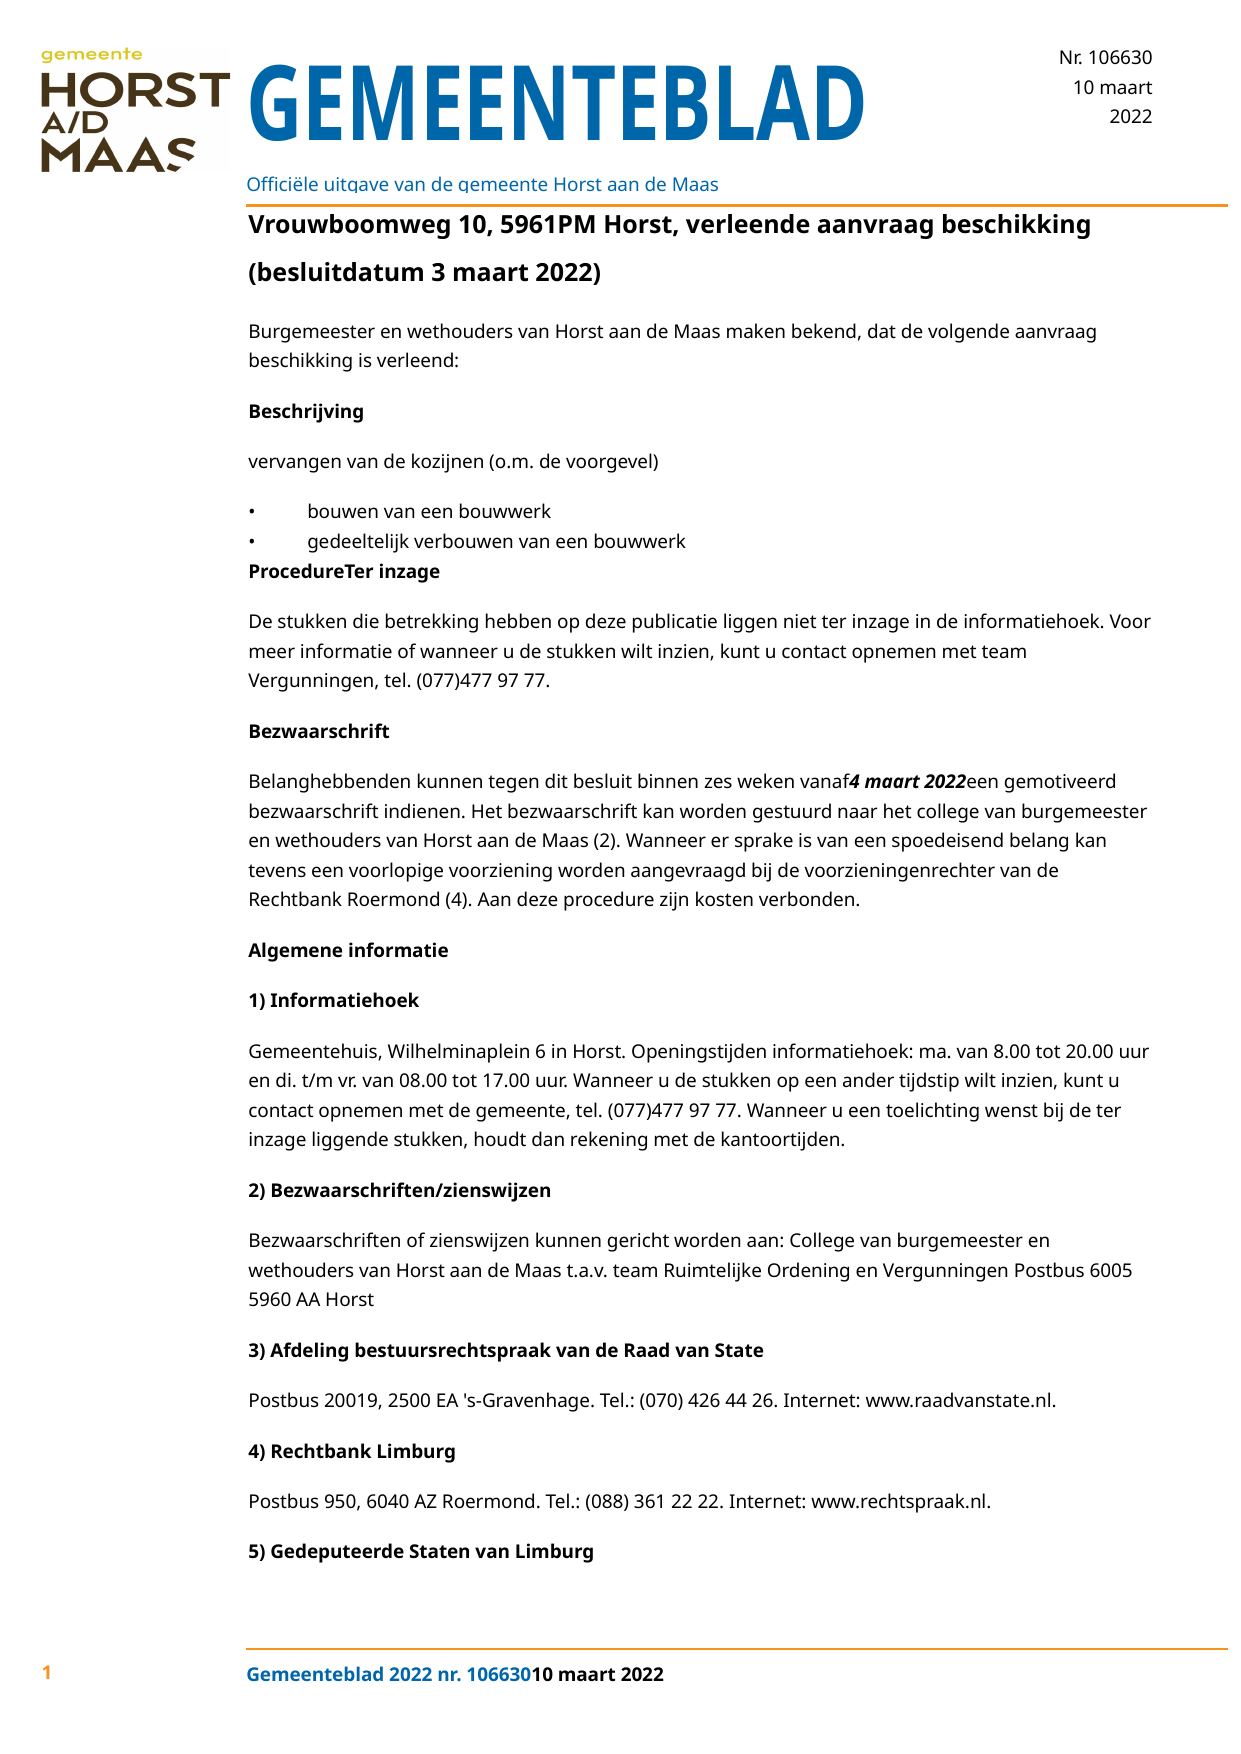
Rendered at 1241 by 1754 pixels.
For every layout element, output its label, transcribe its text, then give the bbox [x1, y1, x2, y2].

text 1) Informatiehoek [248, 987, 1152, 1013]
text Postbus 20019, 2500 EA 's-Gravenhage. Tel.: (070) 426 44 26. Internet: www.raadvanstate.nl. [248, 1387, 1152, 1413]
text 4) Rechtbank Limburg [248, 1438, 1152, 1464]
text Gemeentehuis, Wilhelminaplein 6 in Horst. Openingstijden informatiehoek: ma. van 8.00 tot 20.00 uur en di. t/m vr. van 08.00 tot 17.00 uur. Wanneer u de stukken op een ander tijdstip wilt inzien, kunt u contact opnemen met de gemeente, tel. (077)477 97 77. Wanneer u een toelichting wenst bij de ter inzage liggende stukken, houdt dan rekening met de kantoortijden. [248, 1038, 1152, 1152]
text 5) Gedeputeerde Staten van Limburg [248, 1539, 1152, 1564]
text Algemene informatie [248, 937, 1152, 963]
picture [41, 47, 231, 172]
text ProcedureTer inzage [248, 558, 1152, 584]
text Vrouwboomweg 10, 5961PM Horst, verleende aanvraag beschikking (besluitdatum 3 maart 2022) [248, 207, 1152, 288]
list gedeeltelijk verbouwen van een bouwwerk [248, 528, 1152, 554]
text Bezwaarschrift [248, 718, 1152, 744]
list bouwen van een bouwwerk [248, 499, 1152, 524]
text De stukken die betrekking hebben op deze publicatie liggen niet ter inzage in de informatiehoek. Voor meer informatie of wanneer u de stukken wilt inzien, kunt u contact opnemen met team Vergunningen, tel. (077)477 97 77. [248, 608, 1152, 693]
text Postbus 950, 6040 AZ Roermond. Tel.: (088) 361 22 22. Internet: www.rechtspraak.nl. [248, 1488, 1152, 1514]
text Burgemeester en wethouders van Horst aan de Maas maken bekend, dat de volgende aanvraag beschikking is verleend: [248, 318, 1152, 373]
text Belanghebbenden kunnen tegen dit besluit binnen zes weken vanaf4 maart 2022een gemotiveerd bezwaarschrift indienen. Het bezwaarschrift kan worden gestuurd naar het college van burgemeester en wethouders van Horst aan de Maas (2). Wanneer er sprake is van een spoedeisend belang kan tevens een voorlopige voorziening worden aangevraagd bij de voorzieningenrechter van de Rechtbank Roermond (4). Aan deze procedure zijn kosten verbonden. [248, 768, 1152, 912]
text 2) Bezwaarschriften/zienswijzen [248, 1177, 1152, 1203]
text Beschrijving [248, 398, 1152, 424]
text Bezwaarschriften of zienswijzen kunnen gericht worden aan: College van burgemeester en wethouders van Horst aan de Maas t.a.v. team Ruimtelijke Ordening en Vergunningen Postbus 6005 5960 AA Horst [248, 1227, 1152, 1312]
text 3) Afdeling bestuursrechtspraak van de Raad van State [248, 1337, 1152, 1363]
text vervangen van de kozijnen (o.m. de voorgevel) [248, 448, 1152, 474]
